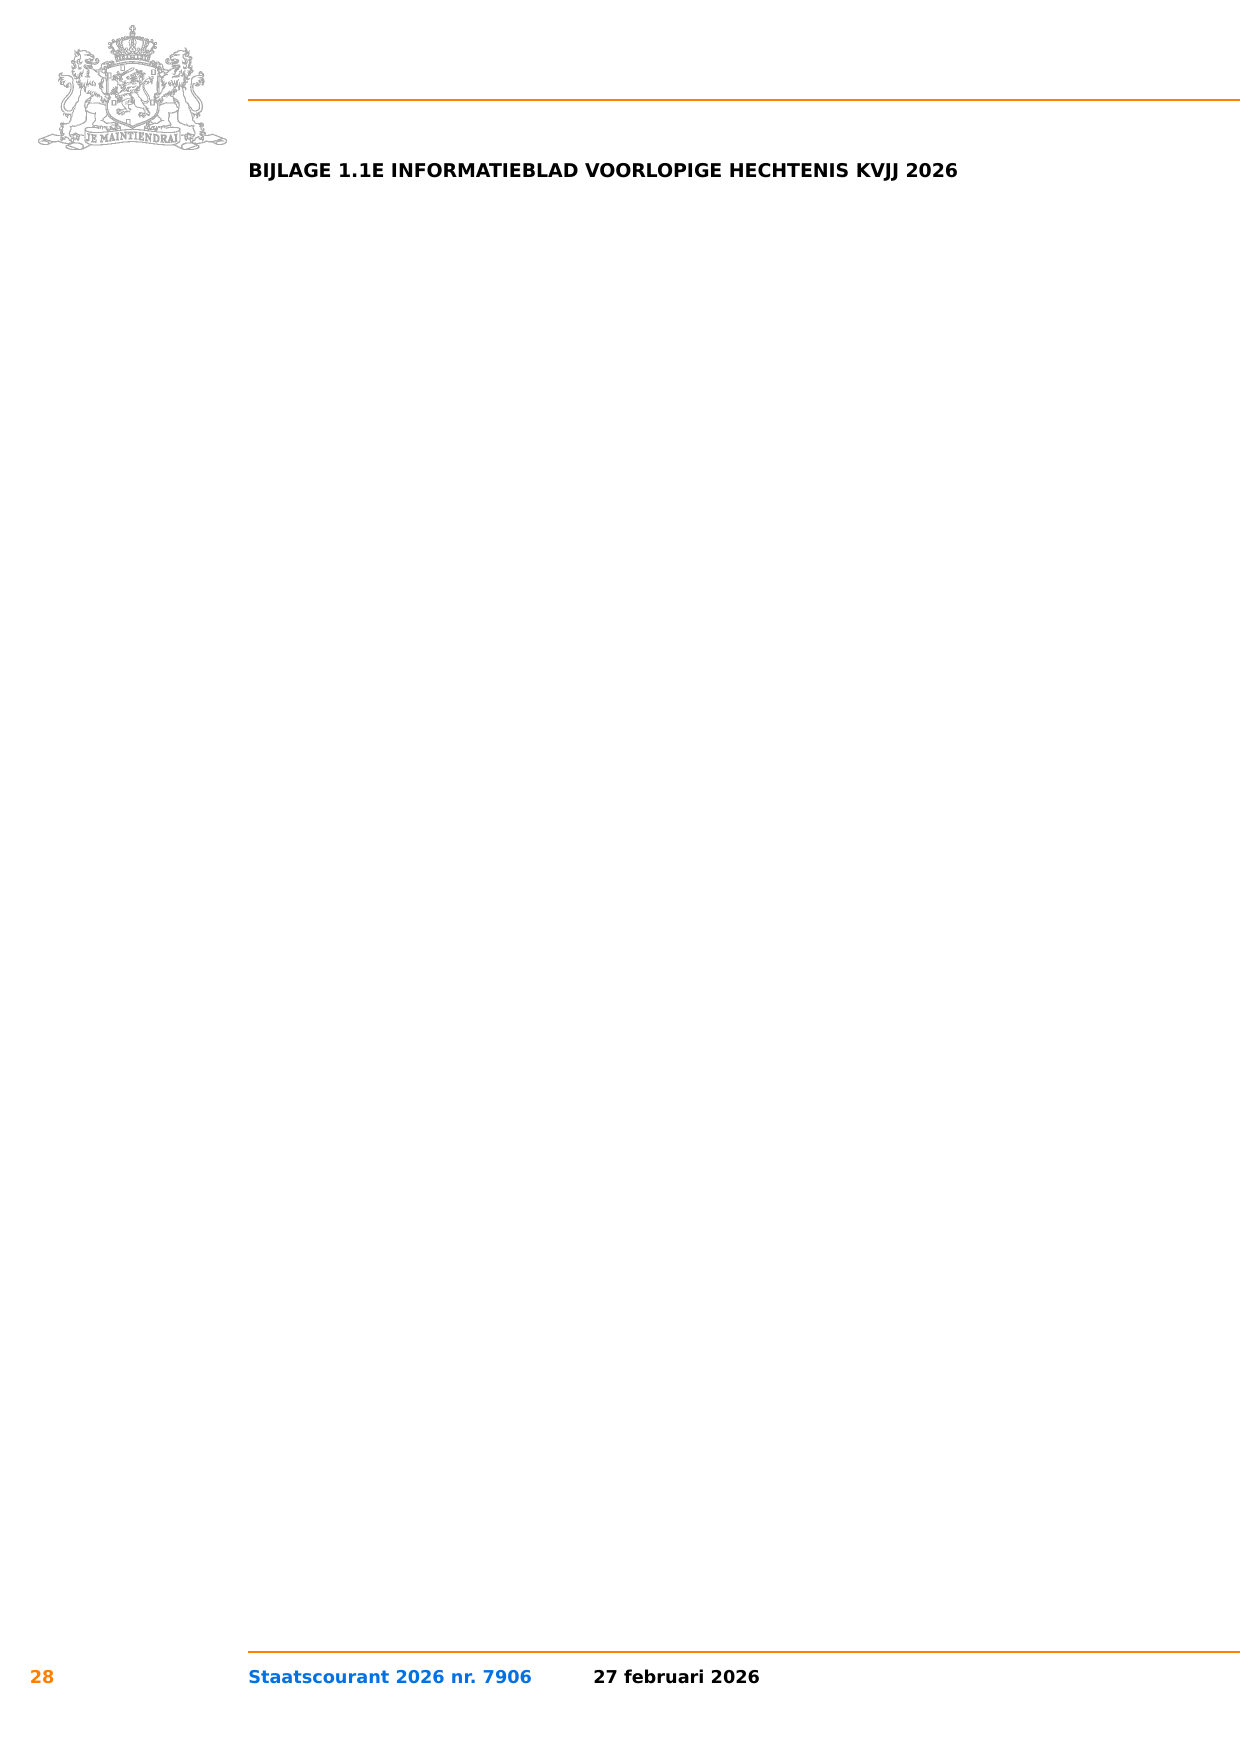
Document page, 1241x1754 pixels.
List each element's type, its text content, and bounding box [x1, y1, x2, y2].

subtitle BIJLAGE 1.1E INFORMATIEBLAD VOORLOPIGE HECHTENIS KVJJ 2026 [248, 160, 1163, 182]
picture [38, 25, 227, 150]
